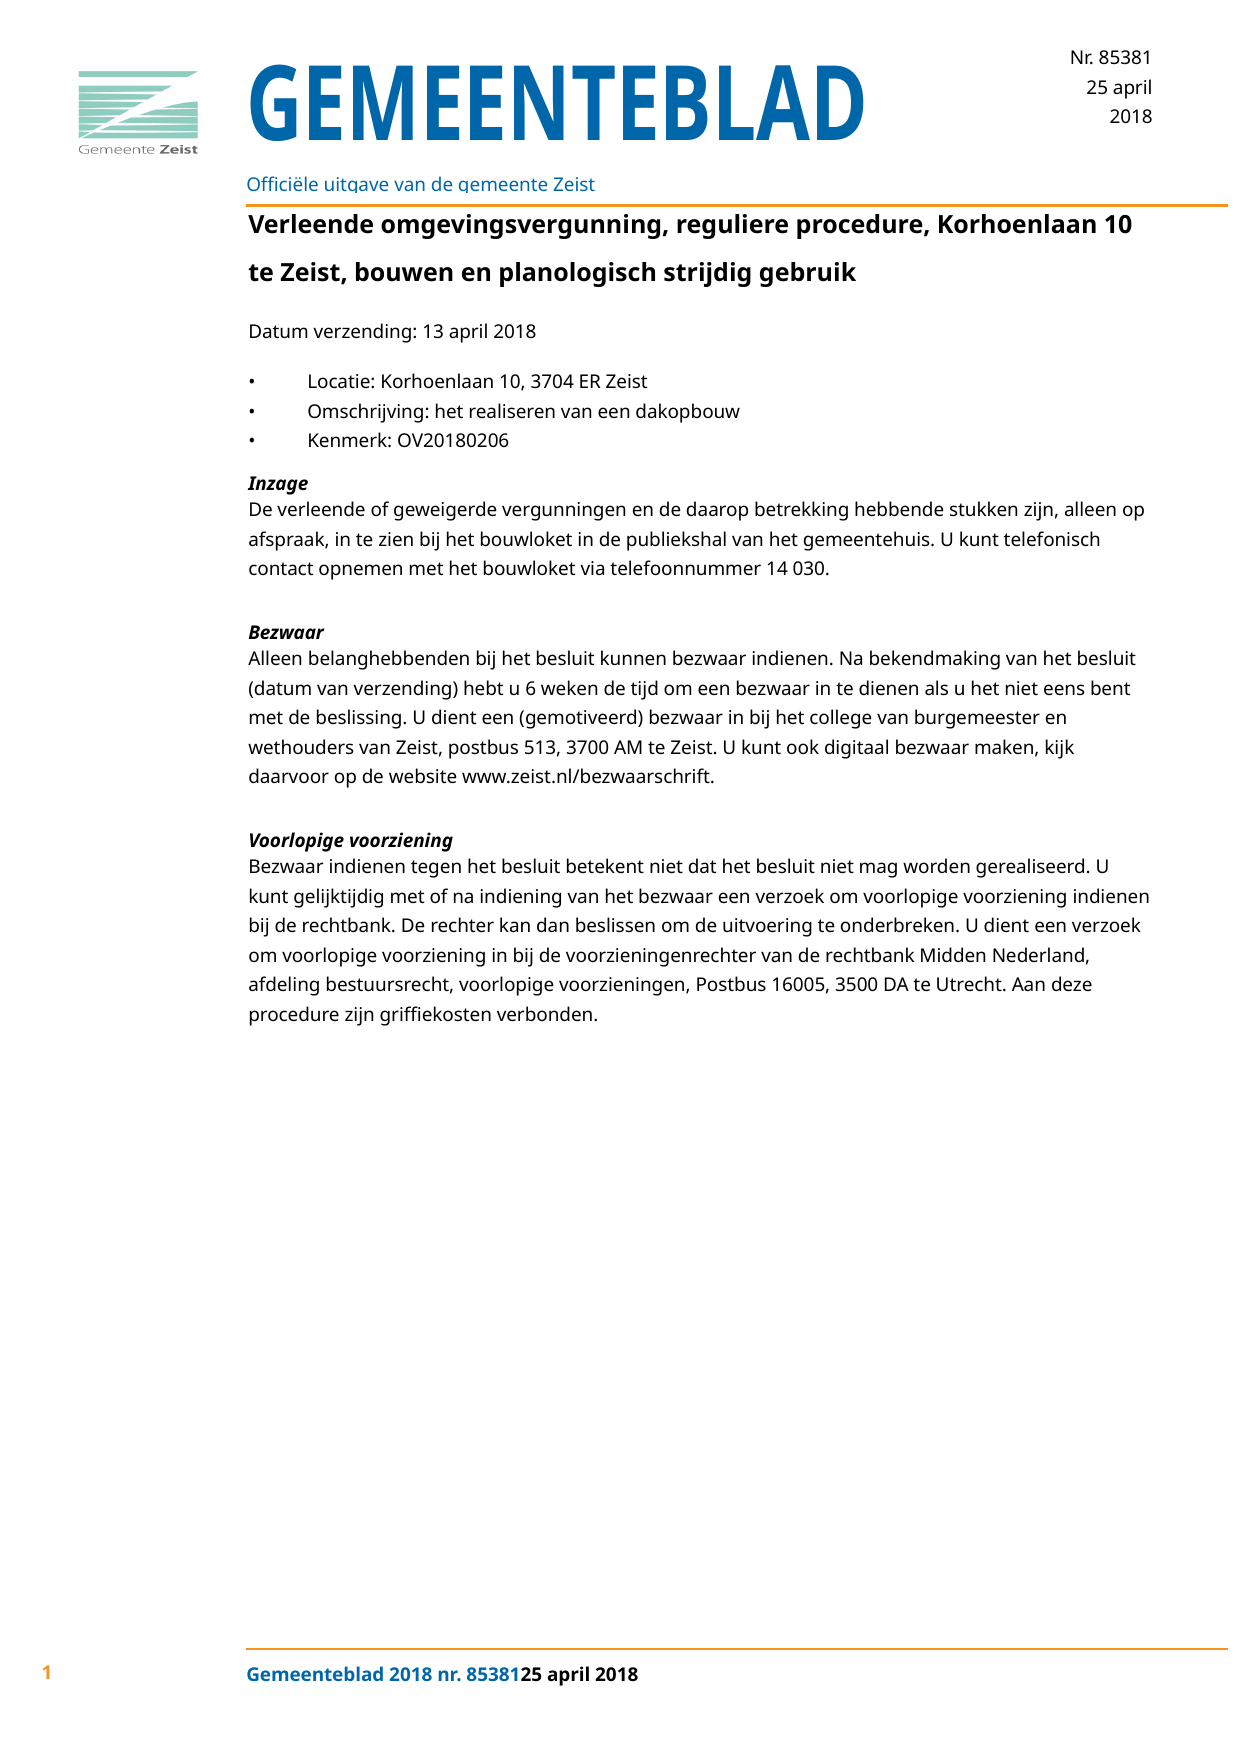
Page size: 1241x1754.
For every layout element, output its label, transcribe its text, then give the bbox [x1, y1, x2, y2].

text Voorlopige voorziening [248, 827, 1152, 853]
text Bezwaar indienen tegen het besluit betekent niet dat het besluit niet mag worden gerealiseerd. U kunt gelijktijdig met of na indiening van het bezwaar een verzoek om voorlopige voorziening indienen bij de rechtbank. De rechter kan dan beslissen om de uitvoering te onderbreken. U dient een verzoek om voorlopige voorziening in bij de voorzieningenrechter van de rechtbank Midden Nederland, afdeling bestuursrecht, voorlopige voorzieningen, Postbus 16005, 3500 DA te Utrecht. Aan deze procedure zijn griffiekosten verbonden. [248, 853, 1152, 1027]
text Verleende omgevingsvergunning, reguliere procedure, Korhoenlaan 10 te Zeist, bouwen en planologisch strijdig gebruik [248, 207, 1152, 288]
text De verleende of geweigerde vergunningen en de daarop betrekking hebbende stukken zijn, alleen op afspraak, in te zien bij het bouwloket in de publiekshal van het gemeentehuis. U kunt telefonisch contact opnemen met het bouwloket via telefoonnummer 14 030. [248, 496, 1152, 581]
picture [41, 47, 231, 172]
text Bezwaar [248, 619, 1152, 645]
list Omschrijving: het realiseren van een dakopbouw [248, 398, 1152, 424]
list Locatie: Korhoenlaan 10, 3704 ER Zeist [248, 368, 1152, 394]
text Alleen belanghebbenden bij het besluit kunnen bezwaar indienen. Na bekendmaking van het besluit (datum van verzending) hebt u 6 weken de tijd om een bezwaar in te dienen als u het niet eens bent met de beslissing. U dient een (gemotiveerd) bezwaar in bij het college van burgemeester en wethouders van Zeist, postbus 513, 3700 AM te Zeist. U kunt ook digitaal bezwaar maken, kijk daarvoor op de website www.zeist.nl/bezwaarschrift. [248, 645, 1152, 789]
list Kenmerk: OV20180206 [248, 427, 1152, 453]
text Datum verzending: 13 april 2018 [248, 318, 1152, 344]
text Inzage [248, 471, 1152, 496]
